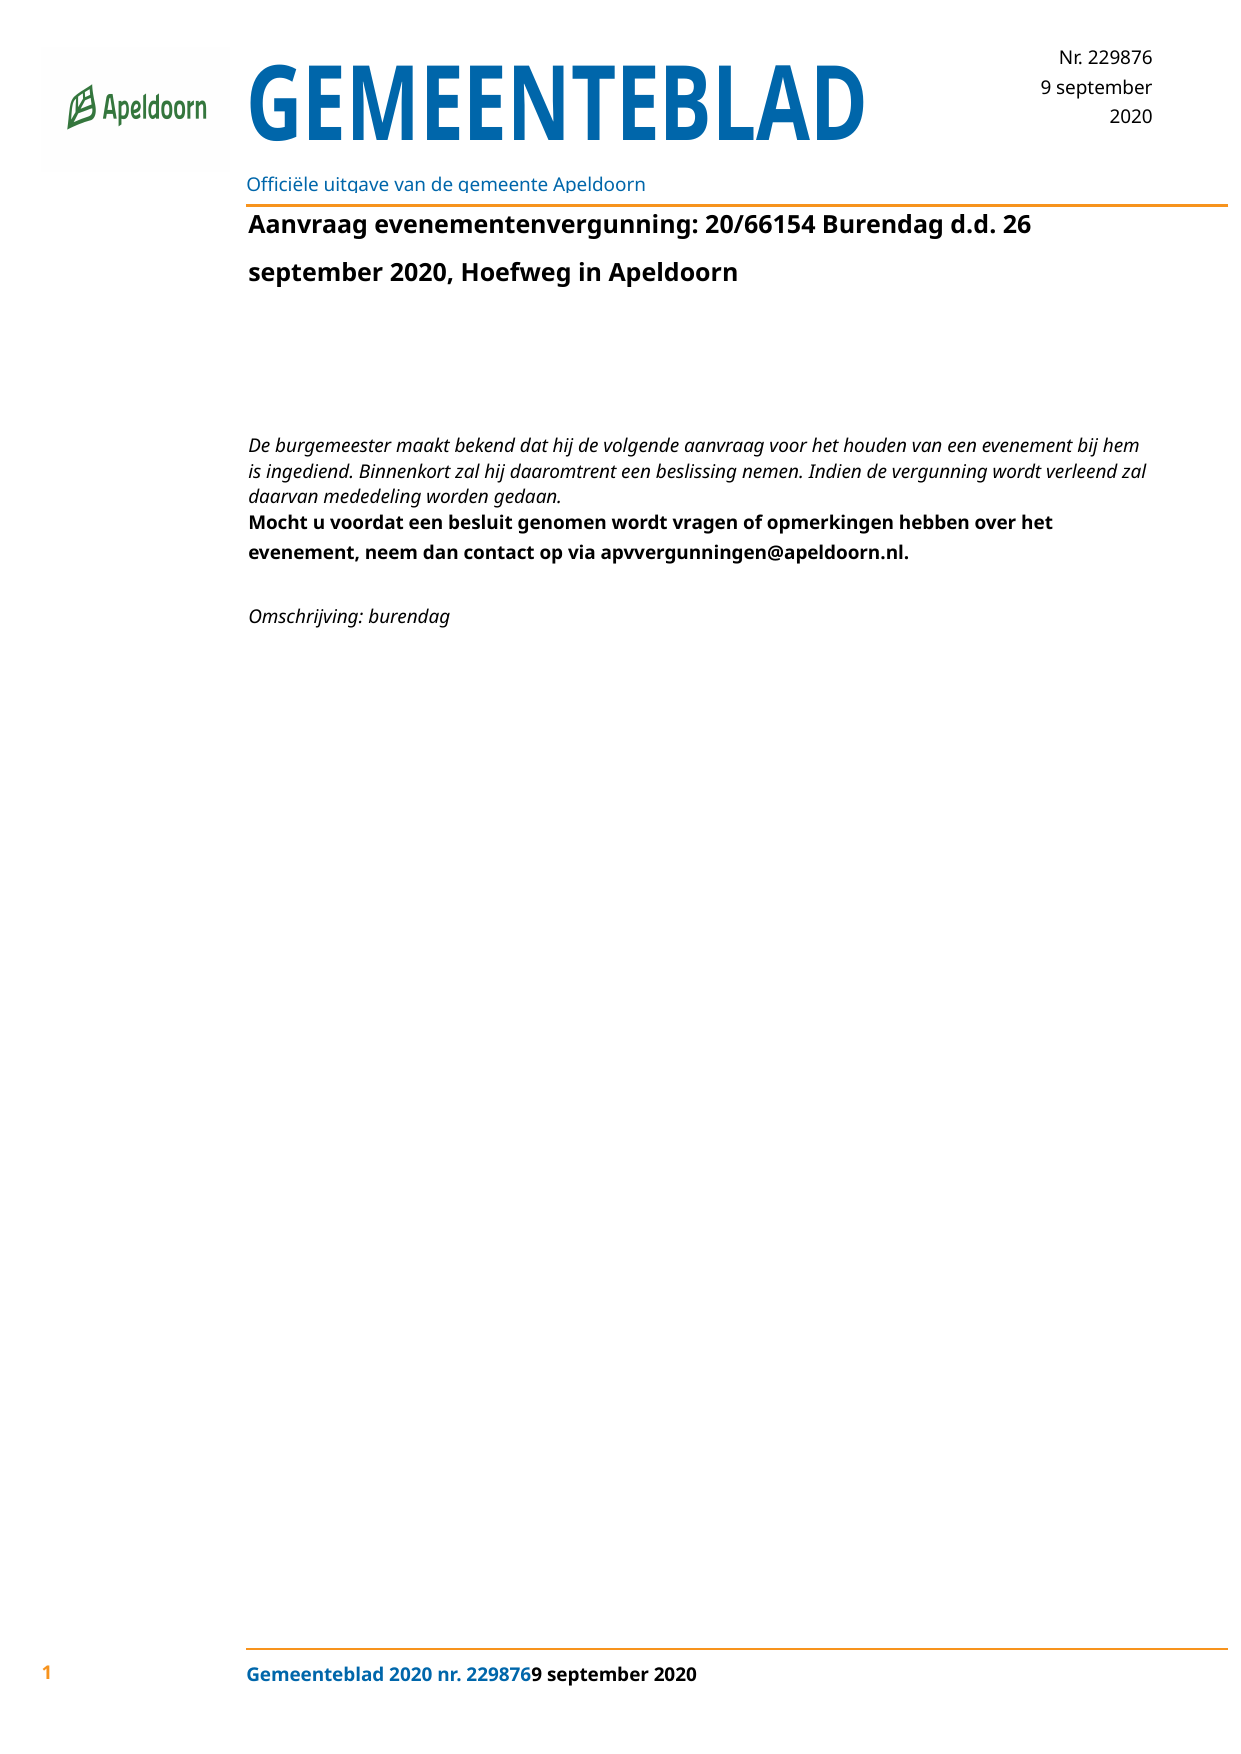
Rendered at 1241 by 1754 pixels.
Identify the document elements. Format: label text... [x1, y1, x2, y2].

text De burgemeester maakt bekend dat hij de volgende aanvraag voor het houden van een evenement bij hem is ingediend. Binnenkort zal hij daaromtrent een beslissing nemen. Indien de vergunning wordt verleend zal daarvan mededeling worden gedaan. [248, 432, 1152, 509]
text Mocht u voordat een besluit genomen wordt vragen of opmerkingen hebben over het evenement, neem dan contact op via apvvergunningen@apeldoorn.nl. [248, 509, 1152, 565]
text Omschrijving: burendag [248, 603, 1152, 629]
picture [41, 47, 231, 172]
text Aanvraag evenementenvergunning: 20/66154 Burendag d.d. 26 september 2020, Hoefweg in Apeldoorn [248, 207, 1152, 288]
